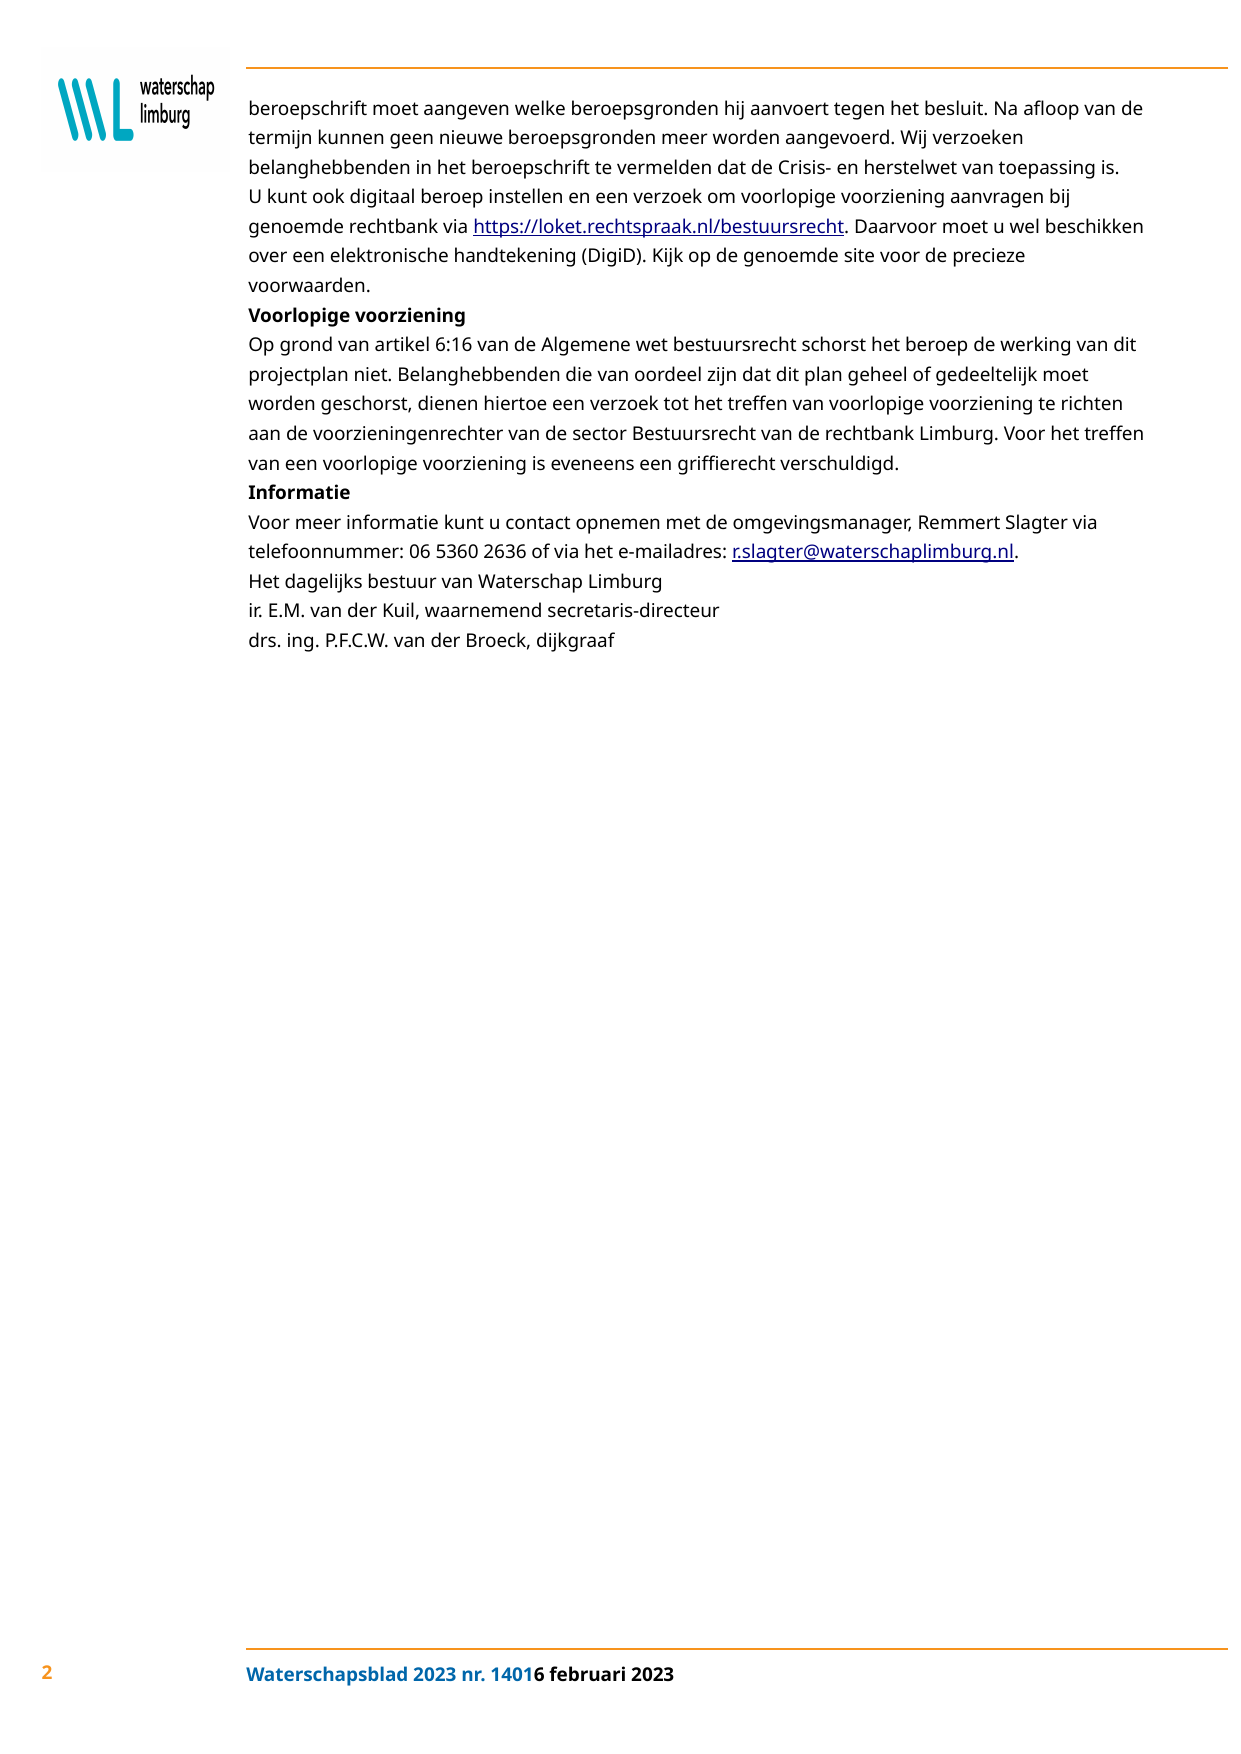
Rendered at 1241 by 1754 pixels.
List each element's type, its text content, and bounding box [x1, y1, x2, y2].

text Het dagelijks bestuur van Waterschap Limburg [248, 568, 1152, 594]
text Voorlopige voorziening [248, 302, 1152, 328]
text ir. E.M. van der Kuil, waarnemend secretaris-directeur [248, 598, 1152, 623]
text drs. ing. P.F.C.W. van der Broeck, dijkgraaf [248, 627, 1152, 653]
picture [41, 47, 231, 172]
text Op grond van artikel 6:16 van de Algemene wet bestuursrecht schorst het beroep de werking van dit projectplan niet. Belanghebbenden die van oordeel zijn dat dit plan geheel of gedeeltelijk moet worden geschorst, dienen hiertoe een verzoek tot het treffen van voorlopige voorziening te richten aan de voorzieningenrechter van de sector Bestuursrecht van de rechtbank Limburg. Voor het treffen van een voorlopige voorziening is eveneens een griffierecht verschuldigd. [248, 331, 1152, 476]
text Informatie [248, 479, 1152, 505]
text Voor meer informatie kunt u contact opnemen met de omgevingsmanager, Remmert Slagter via telefoonnummer: 06 5360 2636 of via het e-mailadres: r.slagter@waterschaplimburg.nl. [248, 509, 1152, 564]
text U kunt ook digitaal beroep instellen en een verzoek om voorlopige voorziening aanvragen bij genoemde rechtbank via https://loket.rechtspraak.nl/bestuursrecht. Daarvoor moet u wel beschikken over een elektronische handtekening (DigiD). Kijk op de genoemde site voor de precieze voorwaarden. [248, 183, 1152, 298]
text beroepschrift moet aangeven welke beroepsgronden hij aanvoert tegen het besluit. Na afloop van de termijn kunnen geen nieuwe beroepsgronden meer worden aangevoerd. Wij verzoeken belanghebbenden in het beroepschrift te vermelden dat de Crisis- en herstelwet van toepassing is. [248, 95, 1152, 180]
